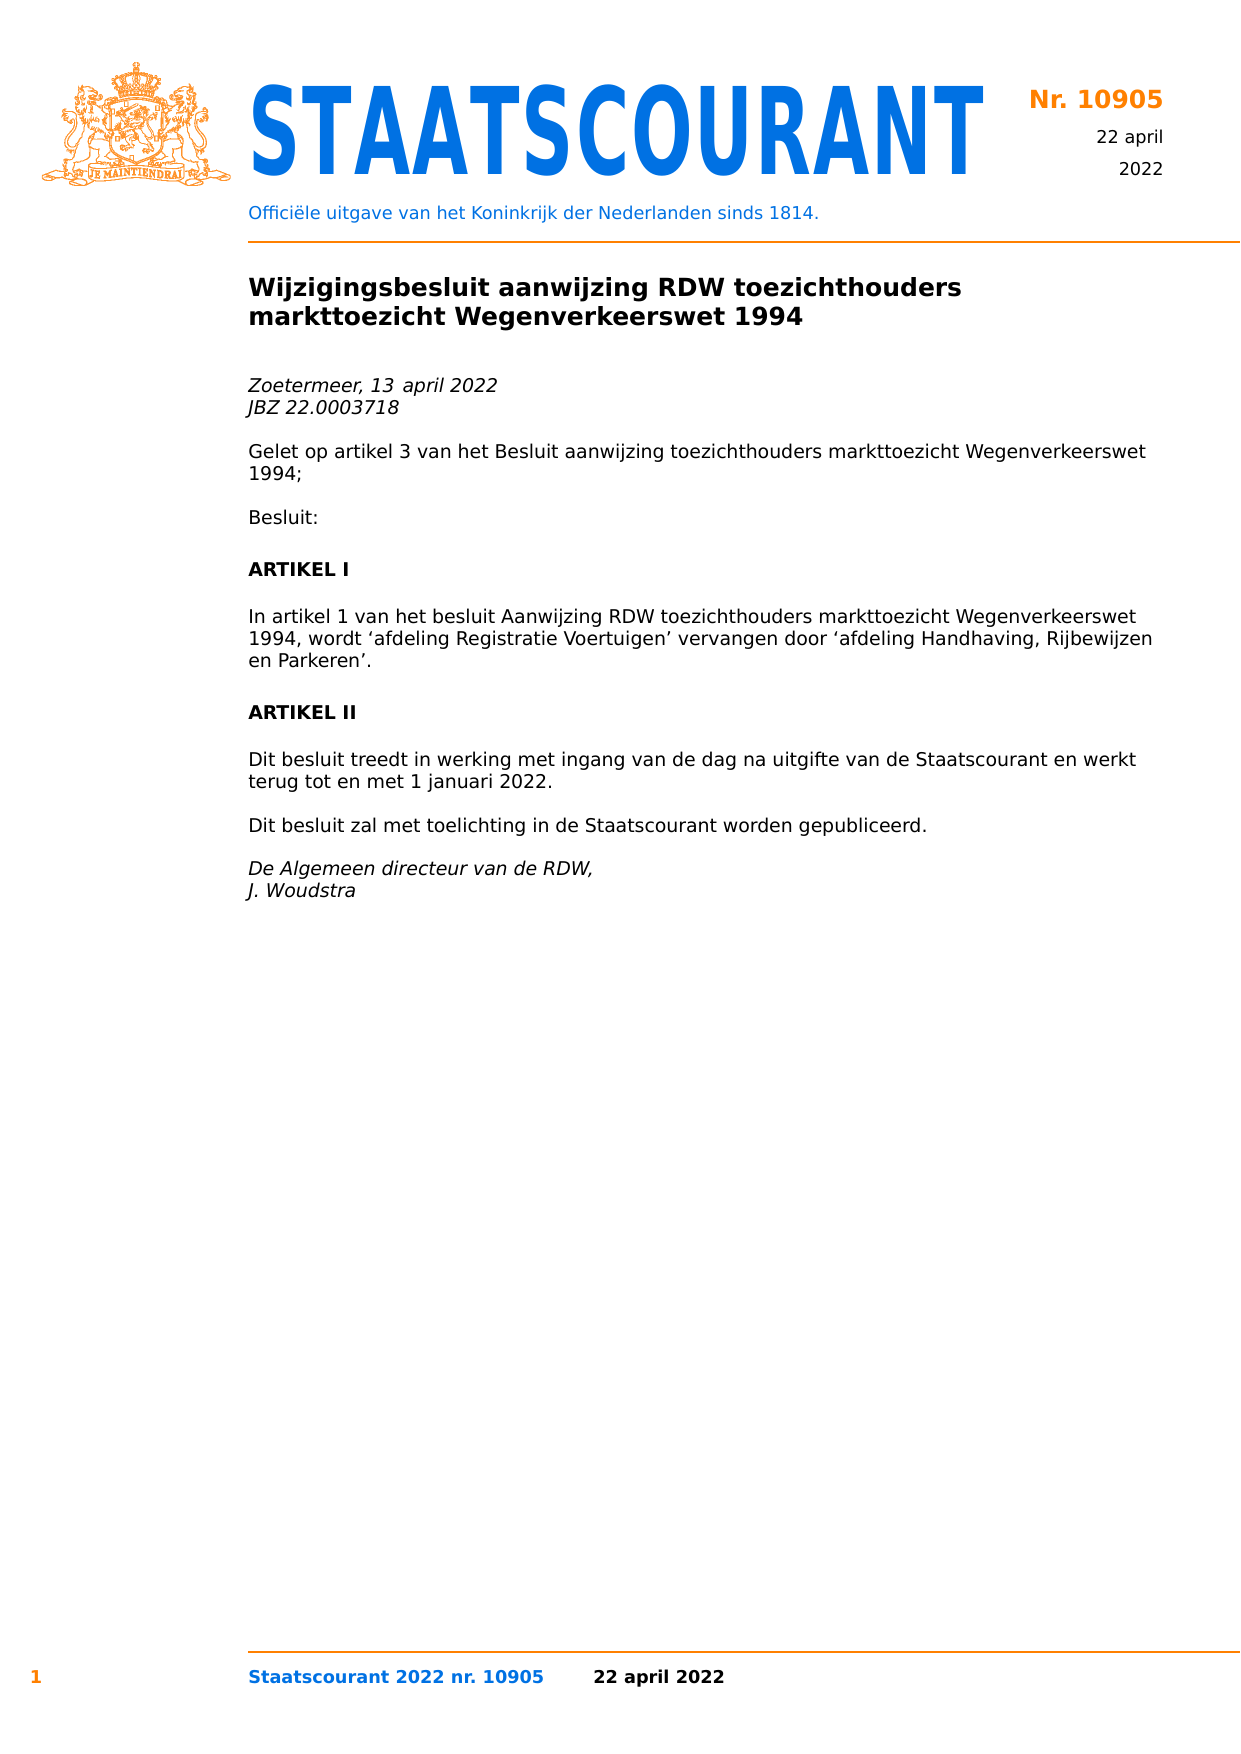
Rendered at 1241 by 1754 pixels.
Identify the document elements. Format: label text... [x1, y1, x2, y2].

table_cell 22 april [998, 121, 1240, 153]
table_cell 2022 [998, 153, 1240, 203]
table_header Nr. 10905 [998, 62, 1240, 121]
text Besluit: [248, 507, 1163, 529]
table_header STAATSCOURANT [248, 62, 998, 203]
subtitle ARTIKEL II [248, 702, 1163, 724]
text Gelet op artikel 3 van het Besluit aanwijzing toezichthouders markttoezicht Wegenverkeerswet 1994; [248, 441, 1163, 485]
text JBZ 22.0003718 [248, 397, 1163, 419]
table_cell Officiële uitgave van het Koninkrijk der Nederlanden sinds 1814. [248, 203, 1240, 241]
text Dit besluit treedt in werking met ingang van de dag na uitgifte van de Staatscourant en werkt terug tot en met 1 januari 2022. [248, 749, 1163, 793]
subtitle Wijzigingsbesluit aanwijzing RDW toezichthouders markttoezicht Wegenverkeerswet 1994 [248, 273, 1163, 331]
text De Algemeen directeur van de RDW, J. Woudstra [248, 858, 1163, 902]
subtitle ARTIKEL I [248, 559, 1163, 581]
text Zoetermeer, 13 april 2022 [248, 375, 1163, 397]
picture [41, 62, 231, 186]
text In artikel 1 van het besluit Aanwijzing RDW toezichthouders markttoezicht Wegenverkeerswet 1994, wordt ‘afdeling Registratie Voertuigen’ vervangen door ‘afdeling Handhaving, Rijbewijzen en Parkeren’. [248, 606, 1163, 672]
table_header [25, 62, 248, 241]
text Dit besluit zal met toelichting in de Staatscourant worden gepubliceerd. [248, 814, 1163, 836]
